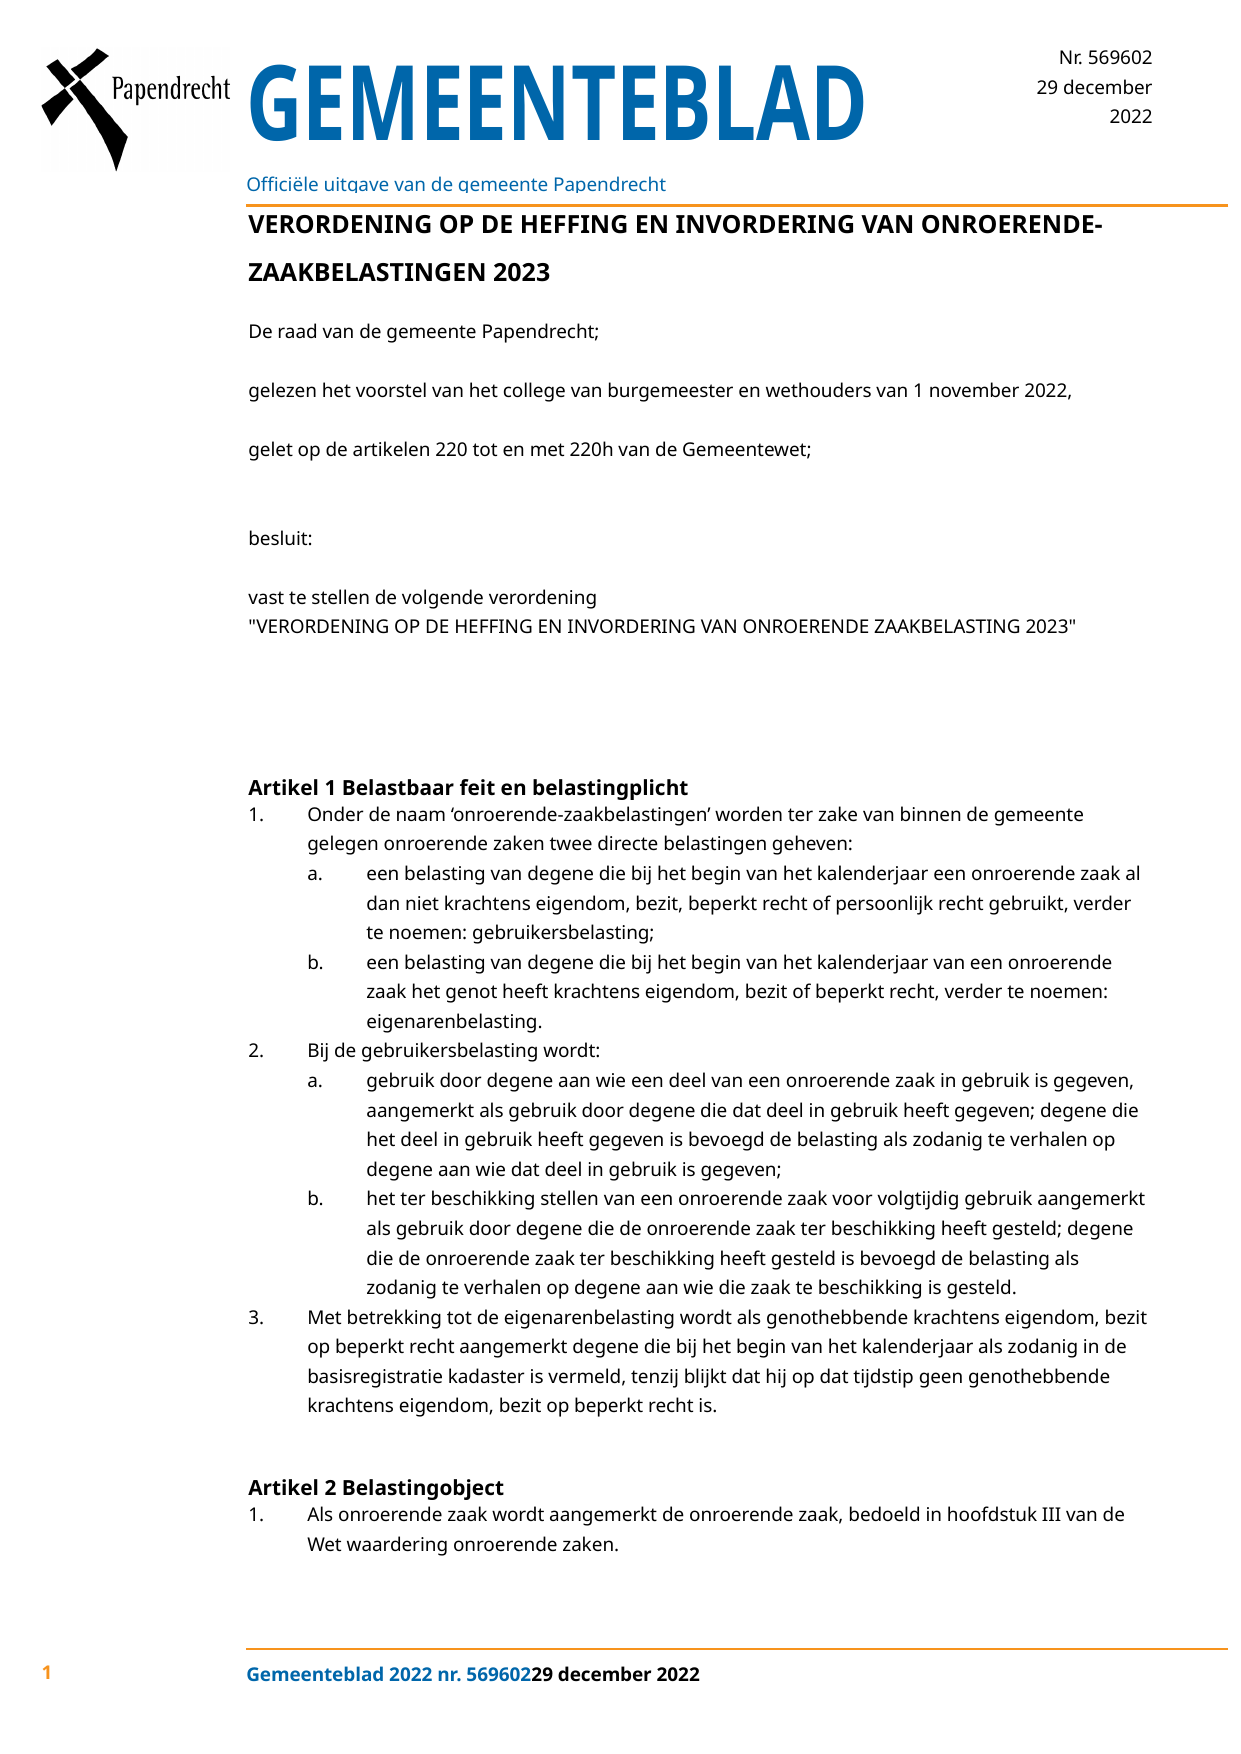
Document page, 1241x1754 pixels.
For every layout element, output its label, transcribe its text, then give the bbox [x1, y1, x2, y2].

list Met betrekking tot de eigenarenbelasting wordt als genothebbende krachtens eigendom, bezit op beperkt recht aangemerkt degene die bij het begin van het kalenderjaar als zodanig in de basisregistratie kadaster is vermeld, tenzij blijkt dat hij op dat tijdstip geen genothebbende krachtens eigendom, bezit op beperkt recht is. [248, 1304, 1152, 1418]
text gelezen het voorstel van het college van burgemeester en wethouders van 1 november 2022, [248, 377, 1152, 403]
list een belasting van degene die bij het begin van het kalenderjaar een onroerende zaak al dan niet krachtens eigendom, bezit, beperkt recht of persoonlijk recht gebruikt, verder te noemen: gebruikersbelasting; [307, 860, 1152, 945]
text Artikel 1 Belastbaar feit en belastingplicht [248, 773, 1152, 801]
text "VERORDENING OP DE HEFFING EN INVORDERING VAN ONROERENDE ZAAKBELASTING 2023" [248, 614, 1152, 639]
list Onder de naam ‘onroerende-zaakbelastingen’ worden ter zake van binnen de gemeente gelegen onroerende zaken twee directe belastingen geheven: [248, 801, 1152, 856]
text VERORDENING OP DE HEFFING EN INVORDERING VAN ONROERENDE- ZAAKBELASTINGEN 2023 [248, 207, 1152, 288]
text gelet op de artikelen 220 tot en met 220h van de Gemeentewet; [248, 436, 1152, 462]
text Artikel 2 Belastingobject [248, 1473, 1152, 1501]
text besluit: [248, 525, 1152, 551]
picture [41, 47, 231, 172]
list Bij de gebruikersbelasting wordt: [248, 1038, 1152, 1063]
text vast te stellen de volgende verordening [248, 584, 1152, 610]
text De raad van de gemeente Papendrecht; [248, 318, 1152, 344]
list gebruik door degene aan wie een deel van een onroerende zaak in gebruik is gegeven, aangemerkt als gebruik door degene die dat deel in gebruik heeft gegeven; degene die het deel in gebruik heeft gegeven is bevoegd de belasting als zodanig te verhalen op degene aan wie dat deel in gebruik is gegeven; [307, 1067, 1152, 1182]
list een belasting van degene die bij het begin van het kalenderjaar van een onroerende zaak het genot heeft krachtens eigendom, bezit of beperkt recht, verder te noemen: eigenarenbelasting. [307, 949, 1152, 1034]
list Als onroerende zaak wordt aangemerkt de onroerende zaak, bedoeld in hoofdstuk III van de Wet waardering onroerende zaken. [248, 1501, 1152, 1556]
list het ter beschikking stellen van een onroerende zaak voor volgtijdig gebruik aangemerkt als gebruik door degene die de onroerende zaak ter beschikking heeft gesteld; degene die de onroerende zaak ter beschikking heeft gesteld is bevoegd de belasting als zodanig te verhalen op degene aan wie die zaak te beschikking is gesteld. [307, 1186, 1152, 1300]
